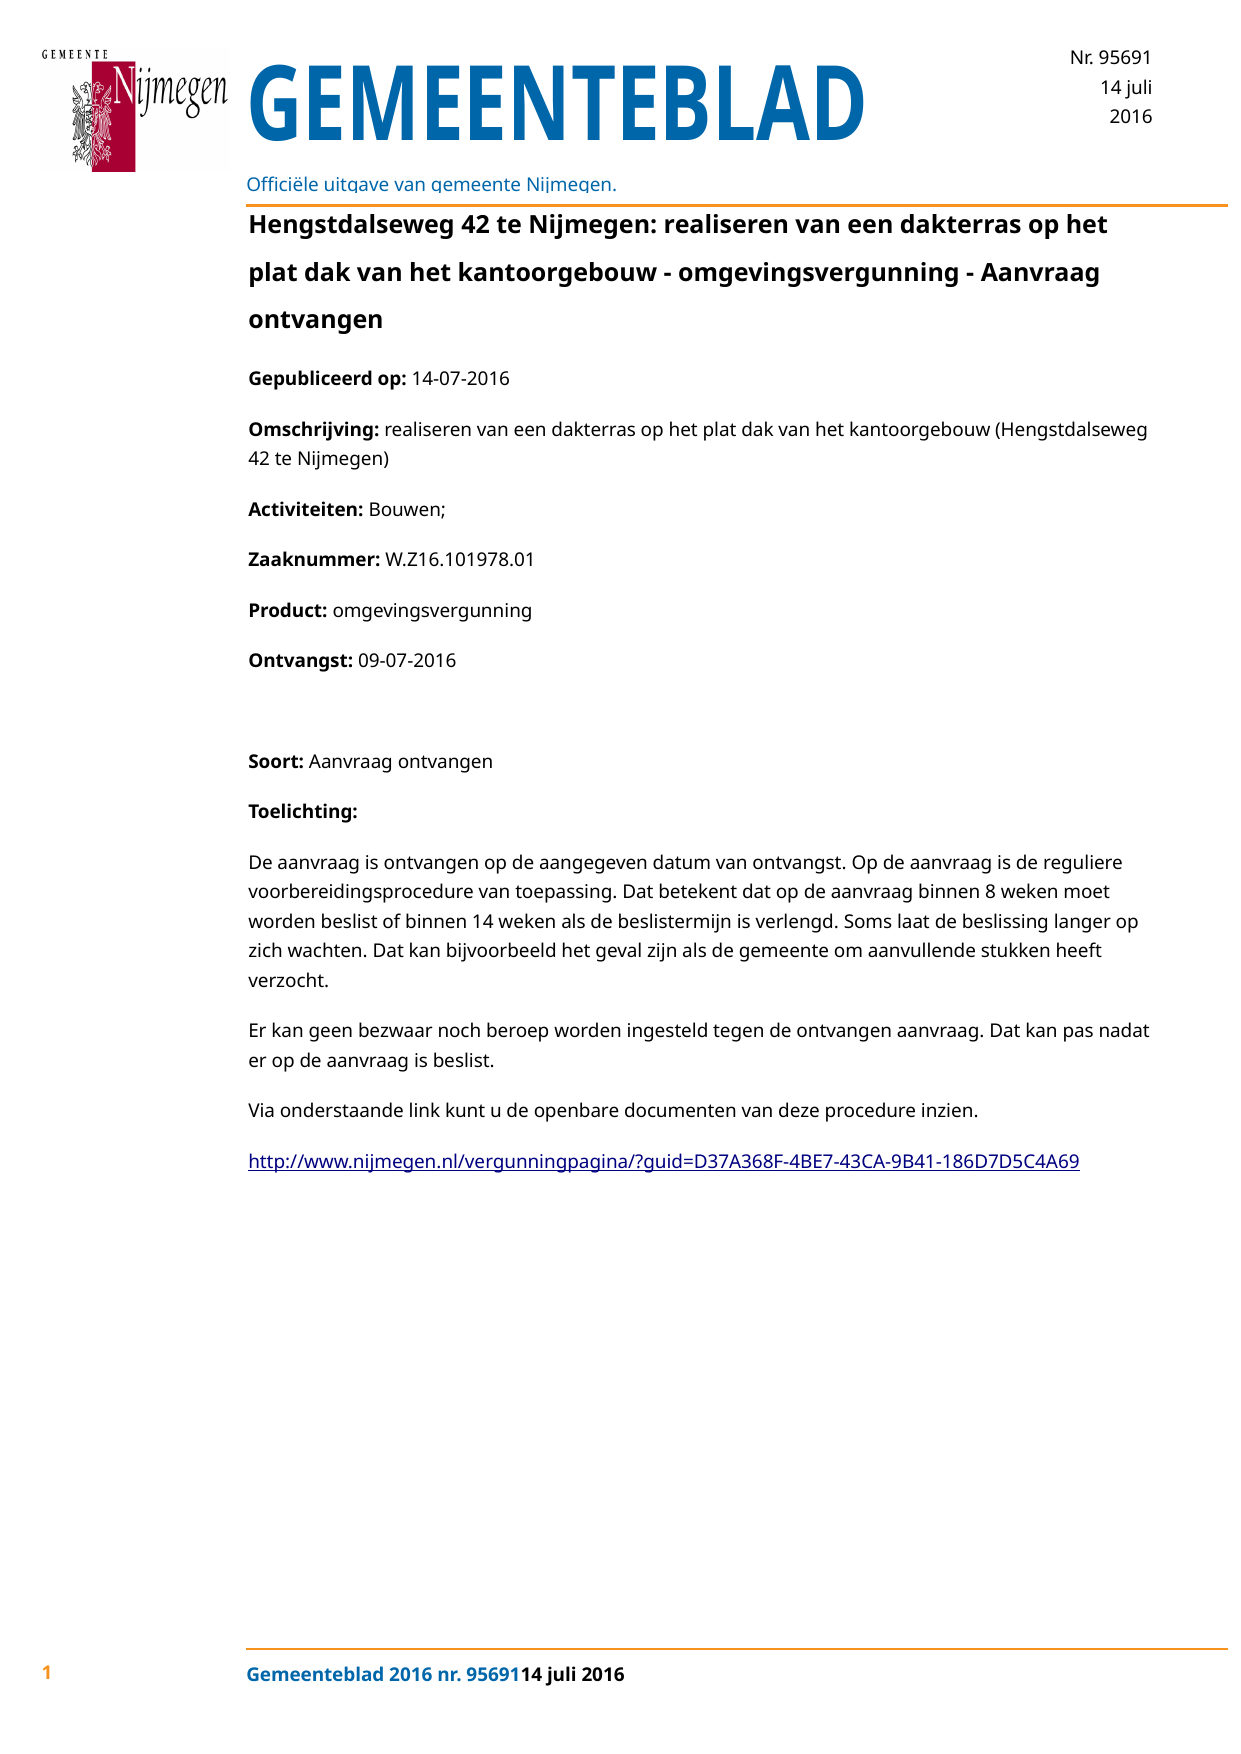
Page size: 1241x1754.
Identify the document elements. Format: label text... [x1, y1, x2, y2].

text De aanvraag is ontvangen op de aangegeven datum van ontvangst. Op de aanvraag is de reguliere voorbereidingsprocedure van toepassing. Dat betekent dat op de aanvraag binnen 8 weken moet worden beslist of binnen 14 weken als de beslistermijn is verlengd. Soms laat de beslissing langer op zich wachten. Dat kan bijvoorbeeld het geval zijn als de gemeente om aanvullende stukken heeft verzocht. [248, 849, 1152, 993]
text Toelichting: [248, 798, 1152, 824]
text Gepubliceerd op: 14-07-2016 [248, 366, 1152, 391]
text Zaaknummer: W.Z16.101978.01 [248, 546, 1152, 572]
text Soort: Aanvraag ontvangen [248, 748, 1152, 774]
text Via onderstaande link kunt u de openbare documenten van deze procedure inzien. [248, 1098, 1152, 1123]
text http://www.nijmegen.nl/vergunningpagina/?guid=D37A368F-4BE7-43CA-9B41-186D7D5C4A69 [248, 1148, 1152, 1174]
text Hengstdalseweg 42 te Nijmegen: realiseren van een dakterras op het plat dak van het kantoorgebouw - omgevingsvergunning - Aanvraag ontvangen [248, 207, 1152, 336]
text Product: omgevingsvergunning [248, 597, 1152, 622]
picture [41, 47, 231, 172]
text Activiteiten: Bouwen; [248, 496, 1152, 522]
text Omschrijving: realiseren van een dakterras op het plat dak van het kantoorgebouw (Hengstdalseweg 42 te Nijmegen) [248, 416, 1152, 471]
text Er kan geen bezwaar noch beroep worden ingesteld tegen de ontvangen aanvraag. Dat kan pas nadat er op de aanvraag is beslist. [248, 1018, 1152, 1073]
text Ontvangst: 09-07-2016 [248, 647, 1152, 673]
